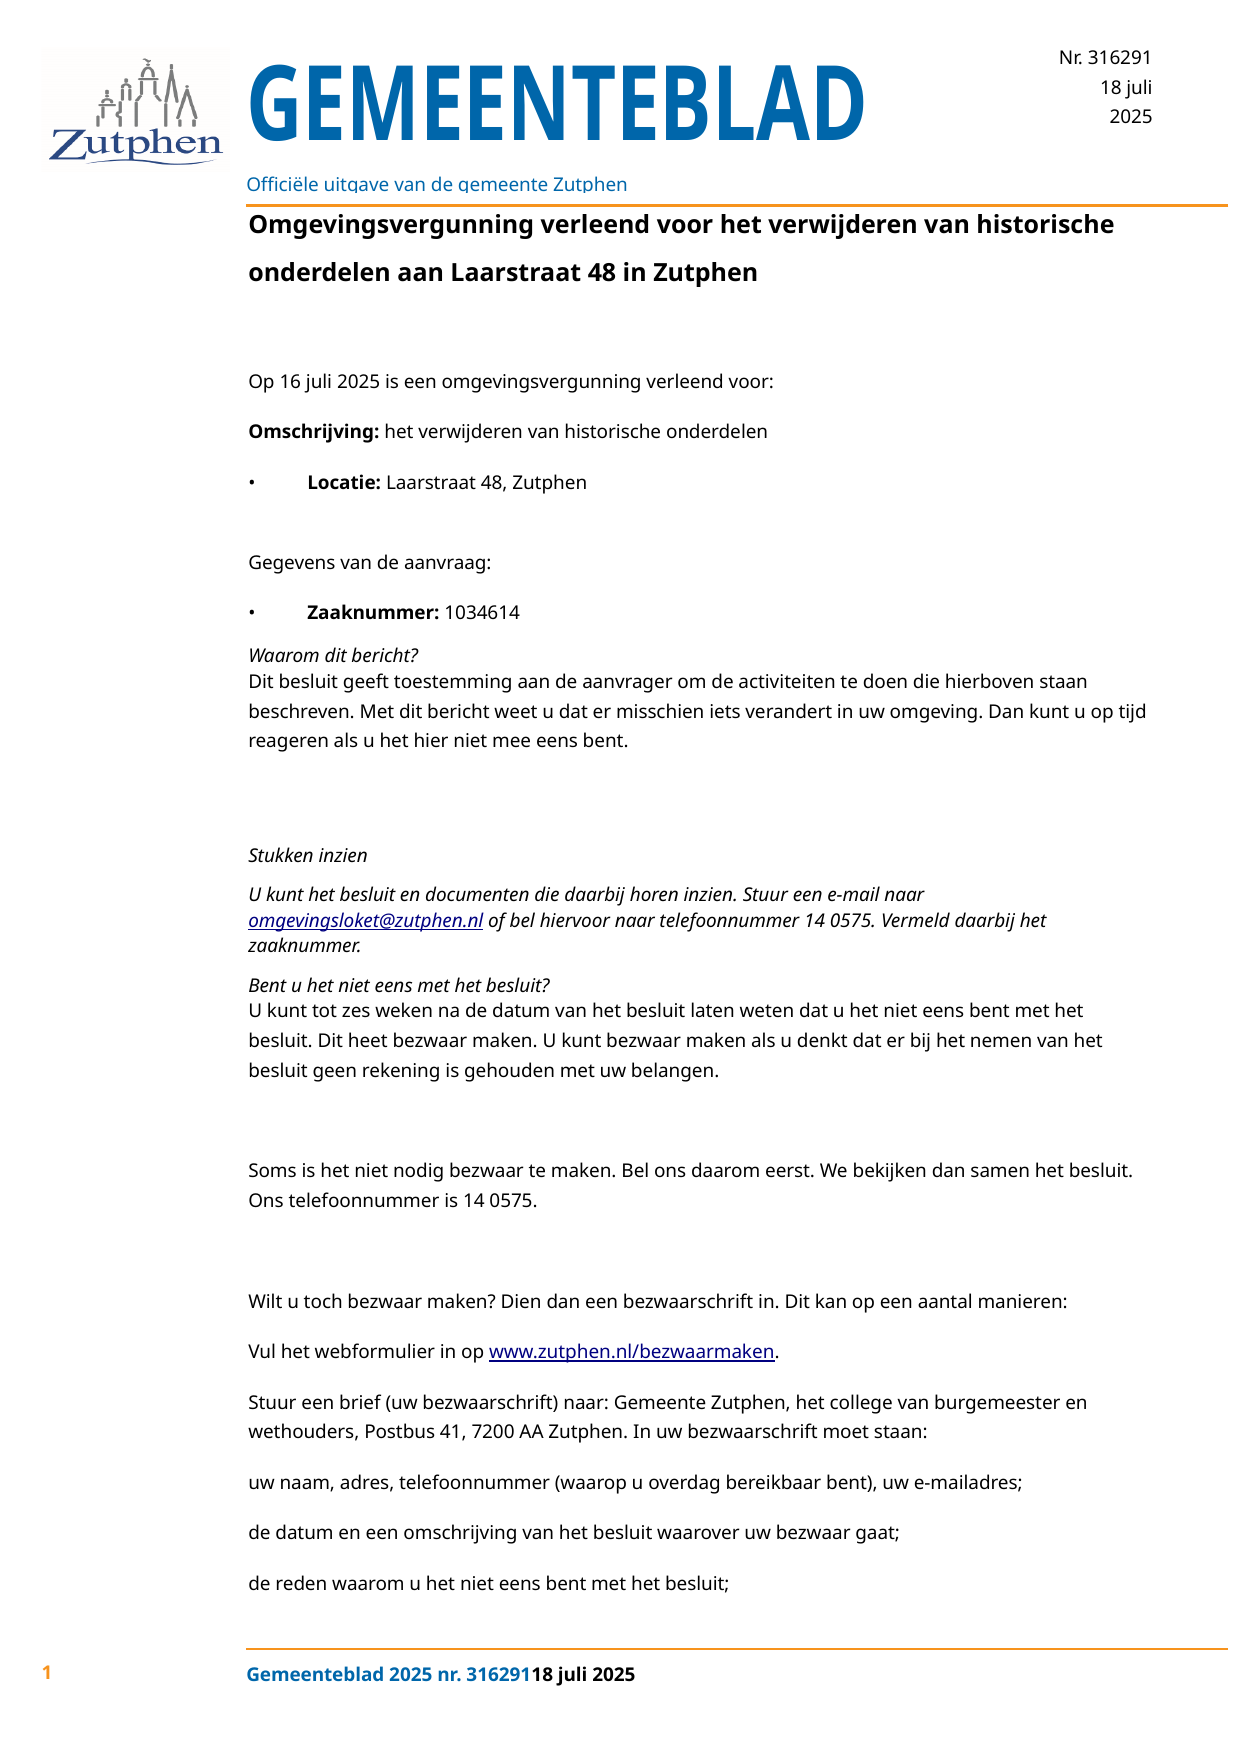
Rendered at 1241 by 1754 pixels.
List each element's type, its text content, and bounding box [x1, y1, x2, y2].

text Bent u het niet eens met het besluit? [248, 972, 1152, 998]
text Omschrijving: het verwijderen van historische onderdelen [248, 419, 1152, 444]
text de reden waarom u het niet eens bent met het besluit; [248, 1570, 1152, 1596]
text Waarom dit bericht? [248, 643, 1152, 668]
list Zaaknummer: 1034614 [248, 599, 1152, 625]
text uw naam, adres, telefoonnummer (waarop u overdag bereikbaar bent), uw e-mailadres; [248, 1469, 1152, 1495]
picture [41, 47, 231, 172]
text Wilt u toch bezwaar maken? Dien dan een bezwaarschrift in. Dit kan op een aantal manieren: [248, 1288, 1152, 1314]
text Stuur een brief (uw bezwaarschrift) naar: Gemeente Zutphen, het college van burgemeester en wethouders, Postbus 41, 7200 AA Zutphen. In uw bezwaarschrift moet staan: [248, 1389, 1152, 1444]
text Soms is het niet nodig bezwaar te maken. Bel ons daarom eerst. We bekijken dan samen het besluit. Ons telefoonnummer is 14 0575. [248, 1158, 1152, 1213]
text Stukken inzien [248, 842, 1152, 868]
text Op 16 juli 2025 is een omgevingsvergunning verleend voor: [248, 368, 1152, 394]
text Gegevens van de aanvraag: [248, 549, 1152, 575]
text Omgevingsvergunning verleend voor het verwijderen van historische onderdelen aan Laarstraat 48 in Zutphen [248, 207, 1152, 288]
list Locatie: Laarstraat 48, Zutphen [248, 469, 1152, 495]
text de datum en een omschrijving van het besluit waarover uw bezwaar gaat; [248, 1519, 1152, 1545]
text U kunt tot zes weken na de datum van het besluit laten weten dat u het niet eens bent met het besluit. Dit heet bezwaar maken. U kunt bezwaar maken als u denkt dat er bij het nemen van het besluit geen rekening is gehouden met uw belangen. [248, 998, 1152, 1083]
text U kunt het besluit en documenten die daarbij horen inzien. Stuur een e-mail naar omgevingsloket@zutphen.nl of bel hiervoor naar telefoonnummer 14 0575. Vermeld daarbij het zaaknummer. [248, 881, 1152, 958]
text Dit besluit geeft toestemming aan de aanvrager om de activiteiten te doen die hierboven staan beschreven. Met dit bericht weet u dat er misschien iets verandert in uw omgeving. Dan kunt u op tijd reageren als u het hier niet mee eens bent. [248, 668, 1152, 753]
text Vul het webformulier in op www.zutphen.nl/bezwaarmaken. [248, 1338, 1152, 1364]
